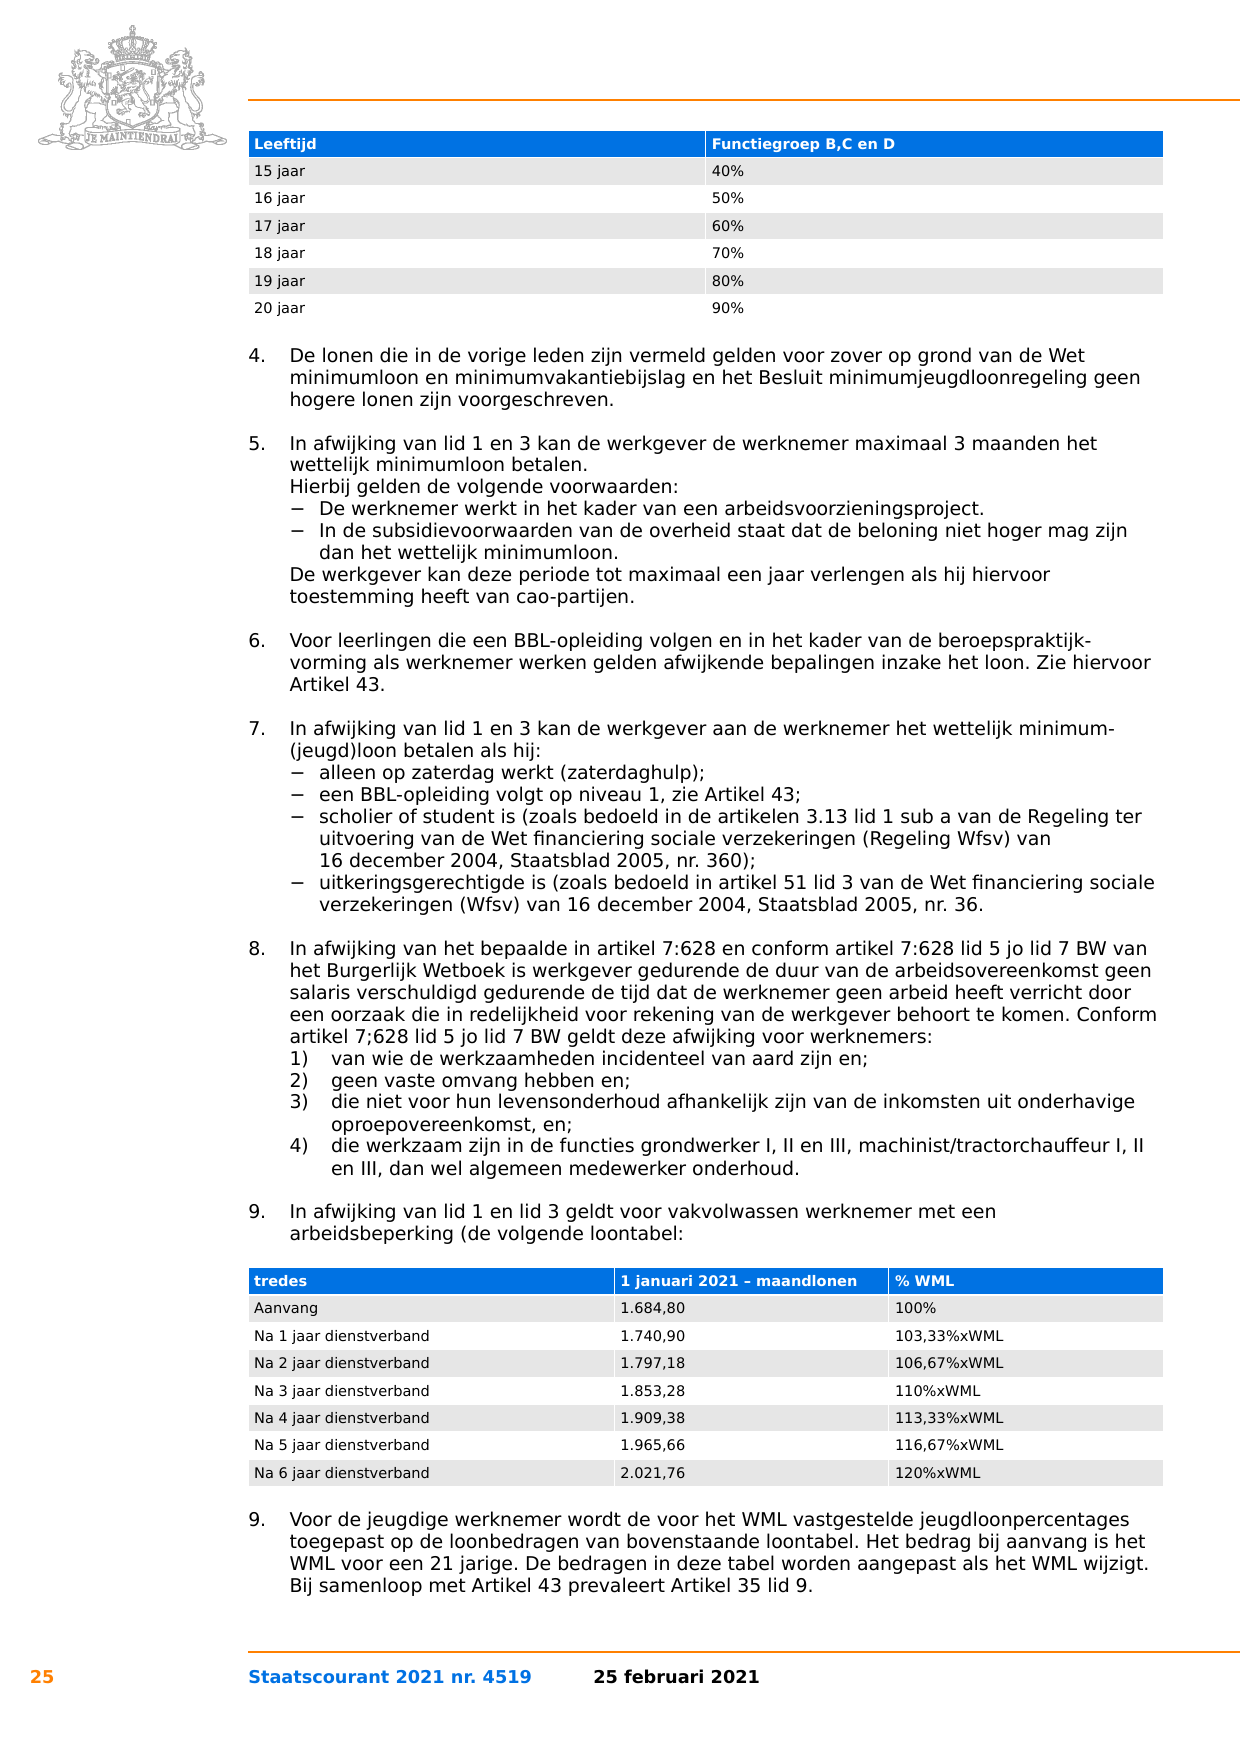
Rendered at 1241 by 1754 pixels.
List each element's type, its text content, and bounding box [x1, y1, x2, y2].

table_header Functiegroep B,C en D [706, 131, 1163, 157]
table_cell 103,33%xWML [889, 1323, 1163, 1349]
table_cell 50% [706, 186, 1163, 212]
table_cell 80% [706, 268, 1163, 294]
text 3) die niet voor hun levensonderhoud afhankelijk zijn van de inkomsten uit onderhavige oproepovereenkomst, en; [289, 1091, 1163, 1135]
text 9. In afwijking van lid 1 en lid 3 geldt voor vakvolwassen werknemer met een arbeidsbeperking (de volgende loontabel: [248, 1201, 1163, 1245]
table_cell Na 6 jaar dienstverband [249, 1460, 614, 1486]
table_cell 100% [889, 1296, 1163, 1322]
table_cell 2.021,76 [615, 1460, 888, 1486]
table_cell 70% [706, 241, 1163, 267]
text 4) die werkzaam zijn in de functies grondwerker I, II en III, machinist/tractorchauffeur I, II en III, dan wel algemeen medewerker onderhoud. [289, 1135, 1163, 1179]
table_cell 17 jaar [249, 213, 705, 239]
text Hierbij gelden de volgende voorwaarden: [289, 476, 1163, 498]
picture [38, 25, 227, 150]
table_cell 120%xWML [889, 1460, 1163, 1486]
table_cell 1.684,80 [615, 1296, 888, 1322]
table_cell 106,67%xWML [889, 1350, 1163, 1377]
table_cell Na 3 jaar dienstverband [249, 1378, 614, 1404]
table_cell 1.853,28 [615, 1378, 888, 1404]
table_cell Aanvang [249, 1296, 614, 1322]
text 9. Voor de jeugdige werknemer wordt de voor het WML vastgestelde jeugdloonpercentages toegepast op de loonbedragen van bovenstaande loontabel. Het bedrag bij aanvang is het WML voor een 21 jarige. De bedragen in deze tabel worden aangepast als het WML wijzigt. Bij samenloop met Artikel 43 prevaleert Artikel 35 lid 9. [248, 1509, 1163, 1597]
text 4. De lonen die in de vorige leden zijn vermeld gelden voor zover op grond van de Wet minimumloon en minimumvakantiebijslag en het Besluit minimumjeugdloonregeling geen hogere lonen zijn voorgeschreven. [248, 344, 1163, 411]
table_cell 15 jaar [249, 158, 705, 185]
text − alleen op zaterdag werkt (zaterdaghulp); [289, 762, 1163, 784]
table_cell 1.909,38 [615, 1405, 888, 1431]
text 5. In afwijking van lid 1 en 3 kan de werkgever de werknemer maximaal 3 maanden het wettelijk minimumloon betalen. [248, 432, 1163, 476]
table_header % WML [889, 1268, 1163, 1294]
table_cell 18 jaar [249, 241, 705, 267]
text − een BBL-opleiding volgt op niveau 1, zie Artikel 43; [289, 784, 1163, 806]
text 1) van wie de werkzaamheden incidenteel van aard zijn en; [289, 1047, 1163, 1069]
text − scholier of student is (zoals bedoeld in de artikelen 3.13 lid 1 sub a van de Regeling ter uitvoering van de Wet financiering sociale verzekeringen (Regeling Wfsv) van 16 december 2004, Staatsblad 2005, nr. 360); [289, 806, 1163, 872]
table_cell 20 jaar [249, 295, 705, 322]
table_cell 90% [706, 295, 1163, 322]
table_header 1 januari 2021 – maandlonen [615, 1268, 888, 1294]
text 6. Voor leerlingen die een BBL-opleiding volgen en in het kader van de beroepspraktijk-vorming als werknemer werken gelden afwijkende bepalingen inzake het loon. Zie hiervoor Artikel 43. [248, 630, 1163, 696]
text 7. In afwijking van lid 1 en 3 kan de werkgever aan de werknemer het wettelijk minimum-(jeugd)loon betalen als hij: [248, 718, 1163, 762]
table_header tredes [249, 1268, 614, 1294]
table_cell Na 2 jaar dienstverband [249, 1350, 614, 1377]
text − In de subsidievoorwaarden van de overheid staat dat de beloning niet hoger mag zijn dan het wettelijk minimumloon. [289, 520, 1163, 564]
text − De werknemer werkt in het kader van een arbeidsvoorzieningsproject. [289, 498, 1163, 520]
text 2) geen vaste omvang hebben en; [289, 1069, 1163, 1091]
table_cell 1.965,66 [615, 1433, 888, 1459]
table_cell 113,33%xWML [889, 1405, 1163, 1431]
table_cell 1.740,90 [615, 1323, 888, 1349]
table_cell Na 1 jaar dienstverband [249, 1323, 614, 1349]
table_cell Na 4 jaar dienstverband [249, 1405, 614, 1431]
table_cell 116,67%xWML [889, 1433, 1163, 1459]
text De werkgever kan deze periode tot maximaal een jaar verlengen als hij hiervoor toestemming heeft van cao-partijen. [289, 564, 1163, 608]
table_header Leeftijd [249, 131, 705, 157]
text 8. In afwijking van het bepaalde in artikel 7:628 en conform artikel 7:628 lid 5 jo lid 7 BW van het Burgerlijk Wetboek is werkgever gedurende de duur van de arbeidsovereenkomst geen salaris verschuldigd gedurende de tijd dat de werknemer geen arbeid heeft verricht door een oorzaak die in redelijkheid voor rekening van de werkgever behoort te komen. Conform artikel 7;628 lid 5 jo lid 7 BW geldt deze afwijking voor werknemers: [248, 938, 1163, 1047]
table_cell Na 5 jaar dienstverband [249, 1433, 614, 1459]
table_cell 110%xWML [889, 1378, 1163, 1404]
table_cell 1.797,18 [615, 1350, 888, 1377]
table_cell 19 jaar [249, 268, 705, 294]
table_cell 60% [706, 213, 1163, 239]
text − uitkeringsgerechtigde is (zoals bedoeld in artikel 51 lid 3 van de Wet financiering sociale verzekeringen (Wfsv) van 16 december 2004, Staatsblad 2005, nr. 36. [289, 872, 1163, 916]
table_cell 40% [706, 158, 1163, 185]
table_cell 16 jaar [249, 186, 705, 212]
